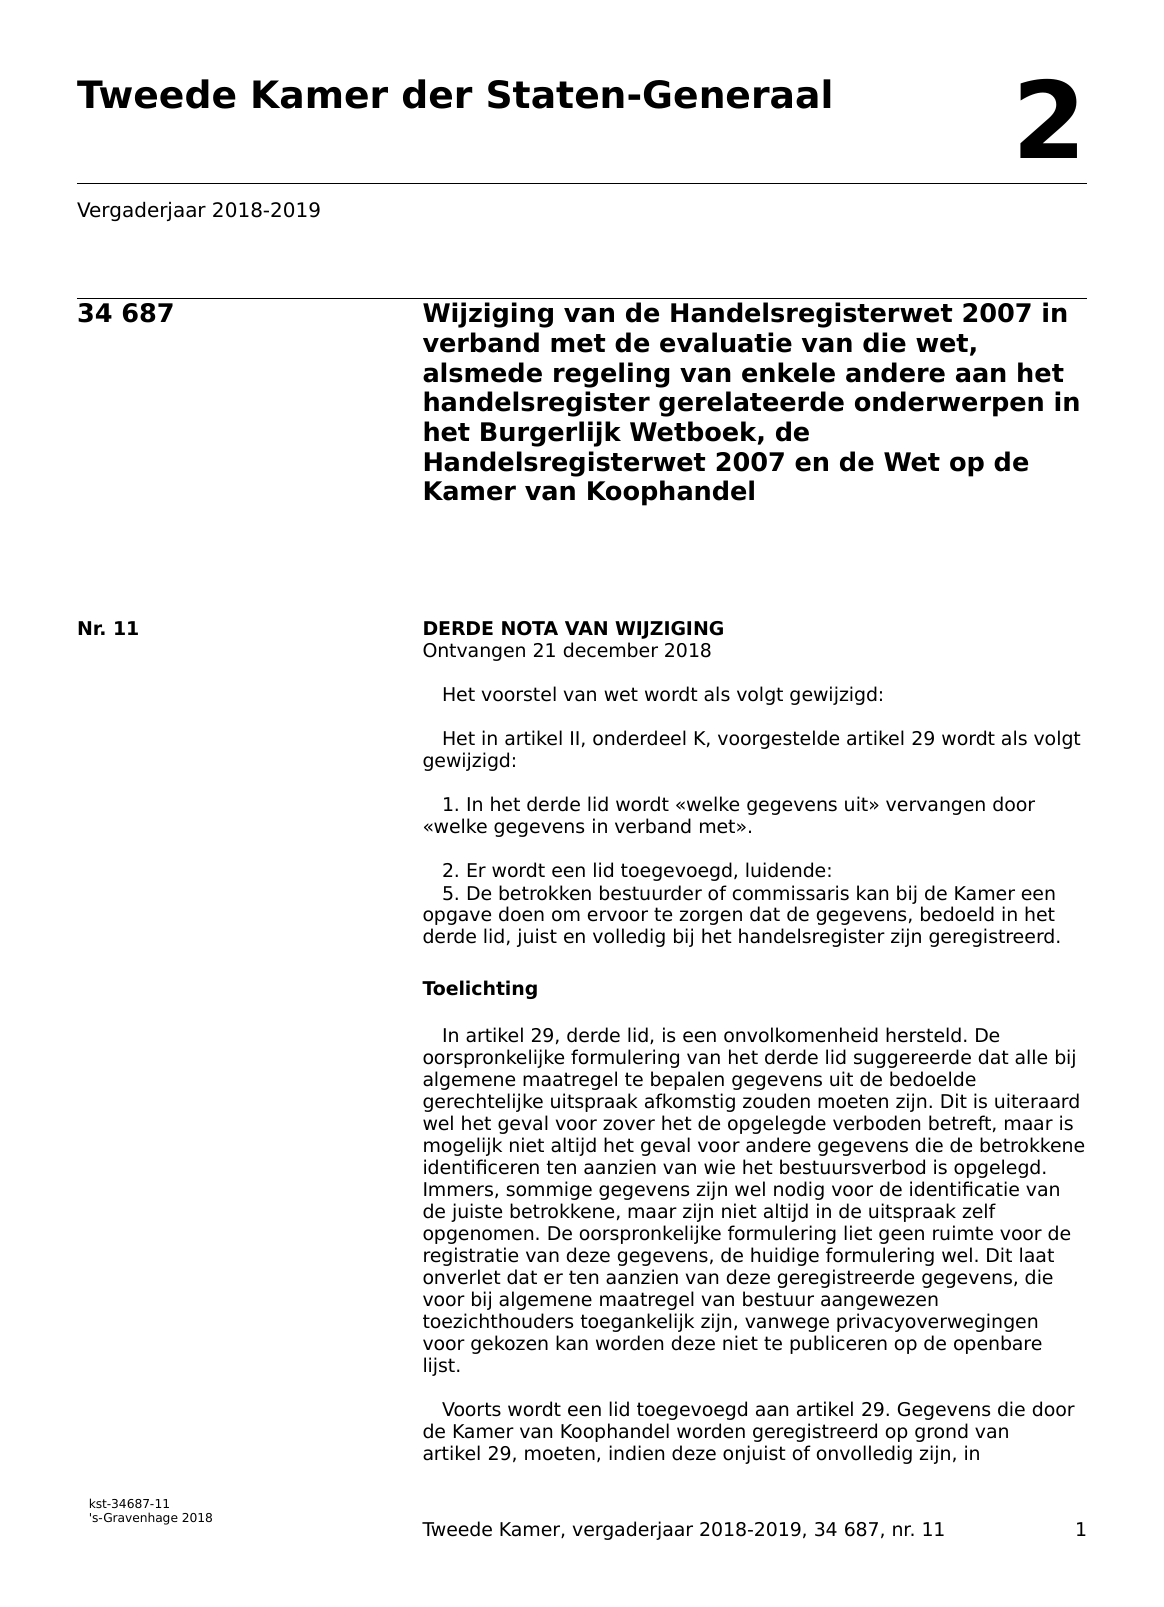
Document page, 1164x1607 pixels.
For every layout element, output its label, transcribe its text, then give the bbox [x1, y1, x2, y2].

table_cell Vergaderjaar 2018-2019 [77, 184, 1087, 298]
text 's-Gravenhage 2018 [88, 1511, 323, 1525]
text Voorts wordt een lid toegevoegd aan artikel 29. Gegevens die door de Kamer van Koophandel worden geregistreerd op grond van artikel 29, moeten, indien deze onjuist of onvolledig zijn, in [422, 1399, 1087, 1465]
subtitle Nr. 11 DERDE NOTA VAN WIJZIGING [77, 618, 1087, 640]
text 1. In het derde lid wordt «welke gegevens uit» vervangen door «welke gegevens in verband met». [422, 794, 1087, 838]
text 5. De betrokken bestuurder of commissaris kan bij de Kamer een opgave doen om ervoor te zorgen dat de gegevens, bedoeld in het derde lid, juist en volledig bij het handelsregister zijn geregistreerd. [422, 882, 1087, 948]
text 2. Er wordt een lid toegevoegd, luidende: [422, 860, 1087, 882]
text Het voorstel van wet wordt als volgt gewijzigd: [422, 684, 1087, 706]
text kst-34687-11 [88, 1497, 323, 1511]
text In artikel 29, derde lid, is een onvolkomenheid hersteld. De oorspronkelijke formulering van het derde lid suggereerde dat alle bij algemene maatregel te bepalen gegevens uit de bedoelde gerechtelijke uitspraak afkomstig zouden moeten zijn. Dit is uiteraard wel het geval voor zover het de opgelegde verboden betreft, maar is mogelijk niet altijd het geval voor andere gegevens die de betrokkene identificeren ten aanzien van wie het bestuursverbod is opgelegd. Immers, sommige gegevens zijn wel nodig voor de identificatie van de juiste betrokkene, maar zijn niet altijd in de uitspraak zelf opgenomen. De oorspronkelijke formulering liet geen ruimte voor de registratie van deze gegevens, de huidige formulering wel. Dit laat onverlet dat er ten aanzien van deze geregistreerde gegevens, die voor bij algemene maatregel van bestuur aangewezen toezichthouders toegankelijk zijn, vanwege privacyoverwegingen voor gekozen kan worden deze niet te publiceren op de openbare lijst. [422, 1025, 1087, 1377]
text Ontvangen 21 december 2018 [422, 640, 1087, 662]
table_header Tweede Kamer der Staten-Generaal [77, 59, 886, 183]
subtitle 34 687 Wijziging van de Handelsregisterwet 2007 in verband met de evaluatie van die wet, alsmede regeling van enkele andere aan het handelsregister gerelateerde onderwerpen in het Burgerlijk Wetboek, de Handelsregisterwet 2007 en de Wet op de Kamer van Koophandel [77, 299, 1087, 507]
text Het in artikel II, onderdeel K, voorgestelde artikel 29 wordt als volgt gewijzigd: [422, 728, 1087, 772]
table_header 2 [886, 59, 1087, 183]
subtitle Toelichting [422, 978, 1087, 1000]
